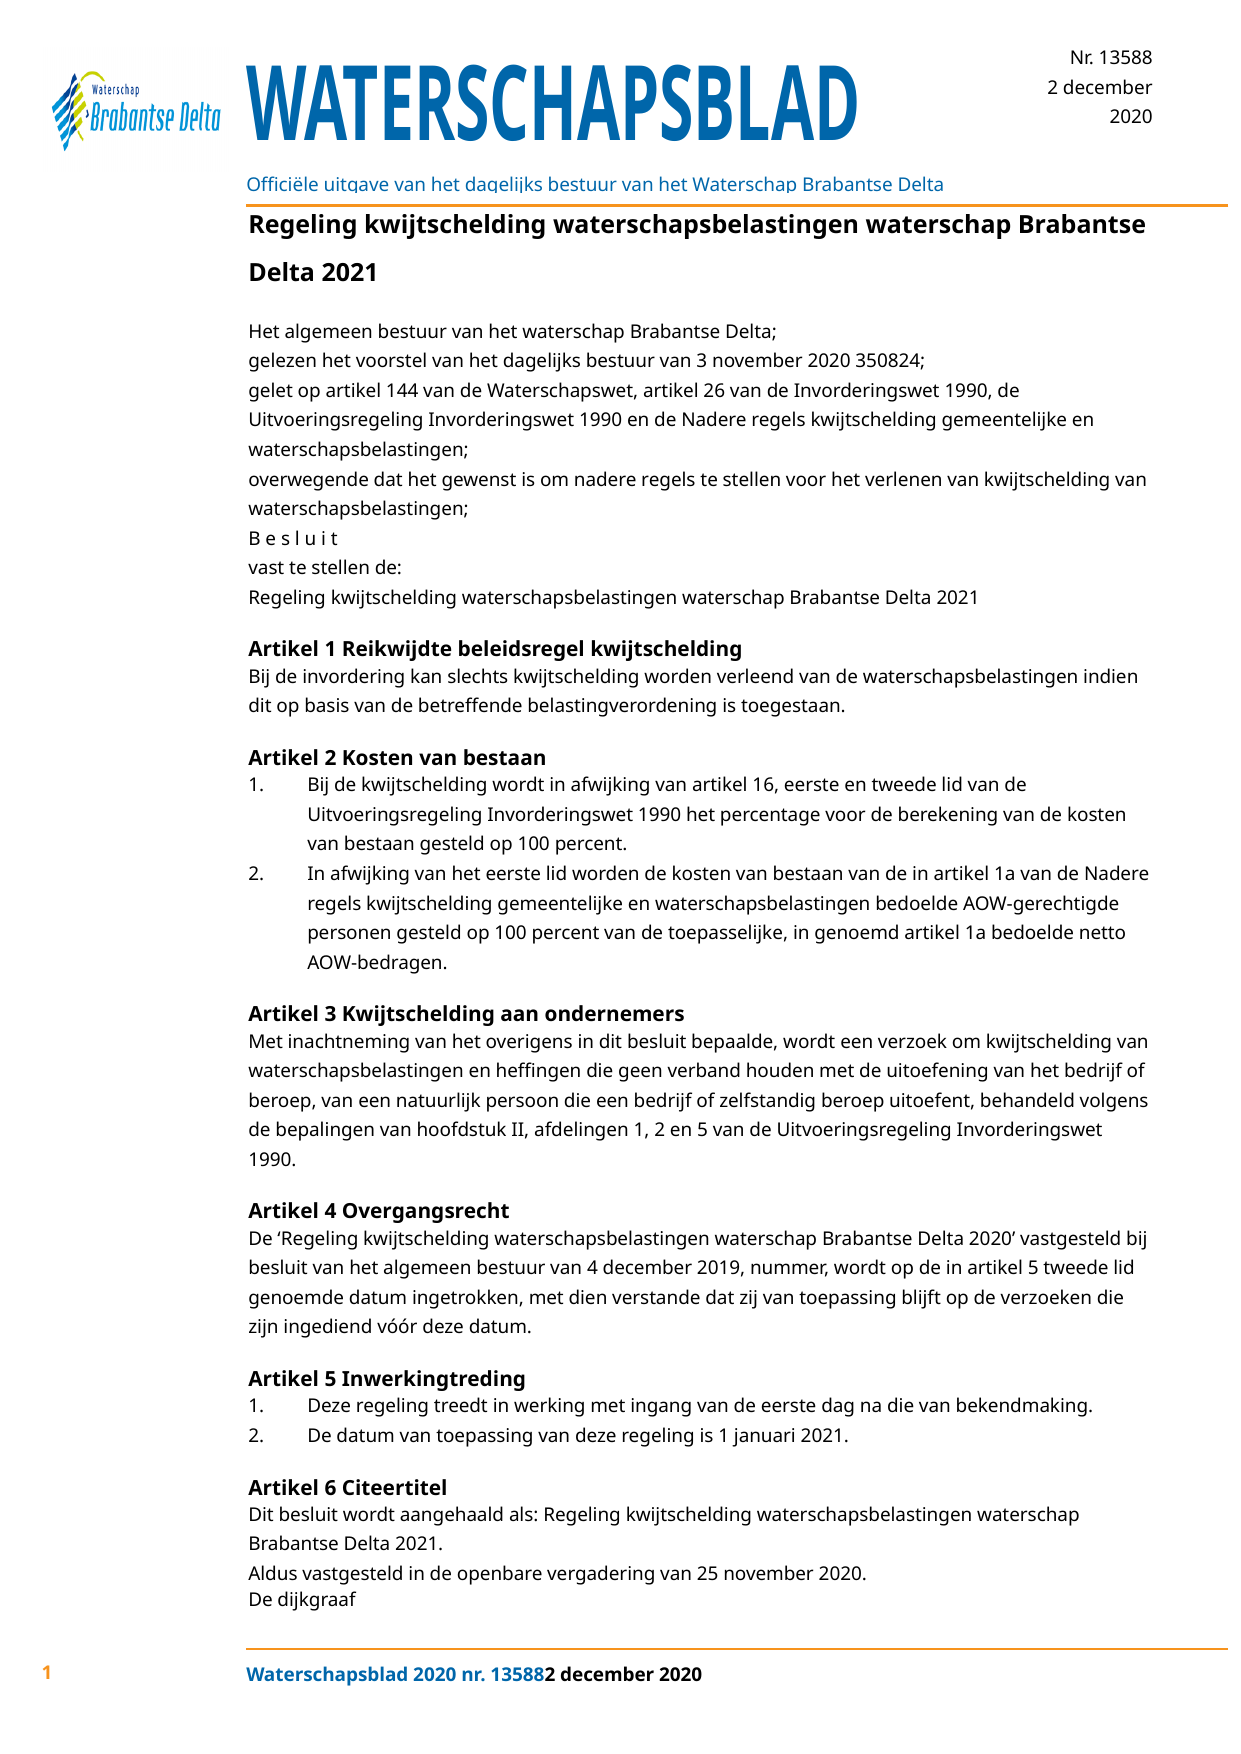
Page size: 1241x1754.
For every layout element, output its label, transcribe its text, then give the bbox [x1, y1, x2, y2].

text Artikel 4 Overgangsrecht [248, 1197, 1152, 1225]
text Artikel 6 Citeertitel [248, 1473, 1152, 1501]
text Met inachtneming van het overigens in dit besluit bepaalde, wordt een verzoek om kwijtschelding van waterschapsbelastingen en heffingen die geen verband houden met de uitoefening van het bedrijf of beroep, van een natuurlijk persoon die een bedrijf of zelfstandig beroep uitoefent, behandeld volgens de bepalingen van hoofdstuk II, afdelingen 1, 2 en 5 van de Uitvoeringsregeling Invorderingswet 1990. [248, 1028, 1152, 1172]
text Bij de invordering kan slechts kwijtschelding worden verleend van de waterschapsbelastingen indien dit op basis van de betreffende belastingverordening is toegestaan. [248, 663, 1152, 718]
picture [41, 47, 231, 172]
text vast te stellen de: [248, 554, 1152, 580]
text Artikel 5 Inwerkingtreding [248, 1364, 1152, 1393]
text gelezen het voorstel van het dagelijks bestuur van 3 november 2020 350824; [248, 347, 1152, 373]
text Artikel 1 Reikwijdte beleidsregel kwijtschelding [248, 634, 1152, 663]
text De dijkgraaf [248, 1586, 1152, 1612]
text Het algemeen bestuur van het waterschap Brabantse Delta; [248, 318, 1152, 344]
text gelet op artikel 144 van de Waterschapswet, artikel 26 van de Invorderingswet 1990, de Uitvoeringsregeling Invorderingswet 1990 en de Nadere regels kwijtschelding gemeentelijke en waterschapsbelastingen; [248, 377, 1152, 462]
text Regeling kwijtschelding waterschapsbelastingen waterschap Brabantse Delta 2021 [248, 584, 1152, 610]
text Regeling kwijtschelding waterschapsbelastingen waterschap Brabantse Delta 2021 [248, 207, 1152, 288]
list De datum van toepassing van deze regeling is 1 januari 2021. [248, 1422, 1152, 1448]
text B e s l u i t [248, 525, 1152, 551]
text De ‘Regeling kwijtschelding waterschapsbelastingen waterschap Brabantse Delta 2020’ vastgesteld bij besluit van het algemeen bestuur van 4 december 2019, nummer, wordt op de in artikel 5 tweede lid genoemde datum ingetrokken, met dien verstande dat zij van toepassing blijft op de verzoeken die zijn ingediend vóór deze datum. [248, 1225, 1152, 1339]
list In afwijking van het eerste lid worden de kosten van bestaan van de in artikel 1a van de Nadere regels kwijtschelding gemeentelijke en waterschapsbelastingen bedoelde AOW-gerechtigde personen gesteld op 100 percent van de toepasselijke, in genoemd artikel 1a bedoelde netto AOW-bedragen. [248, 860, 1152, 975]
text Artikel 2 Kosten van bestaan [248, 743, 1152, 771]
text overwegende dat het gewenst is om nadere regels te stellen voor het verlenen van kwijtschelding van waterschapsbelastingen; [248, 466, 1152, 521]
list Deze regeling treedt in werking met ingang van de eerste dag na die van bekendmaking. [248, 1393, 1152, 1418]
text Artikel 3 Kwijtschelding aan ondernemers [248, 999, 1152, 1028]
text Dit besluit wordt aangehaald als: Regeling kwijtschelding waterschapsbelastingen waterschap Brabantse Delta 2021. [248, 1501, 1152, 1556]
text Aldus vastgesteld in de openbare vergadering van 25 november 2020. [248, 1560, 1152, 1586]
list Bij de kwijtschelding wordt in afwijking van artikel 16, eerste en tweede lid van de Uitvoeringsregeling Invorderingswet 1990 het percentage voor de berekening van de kosten van bestaan gesteld op 100 percent. [248, 771, 1152, 856]
